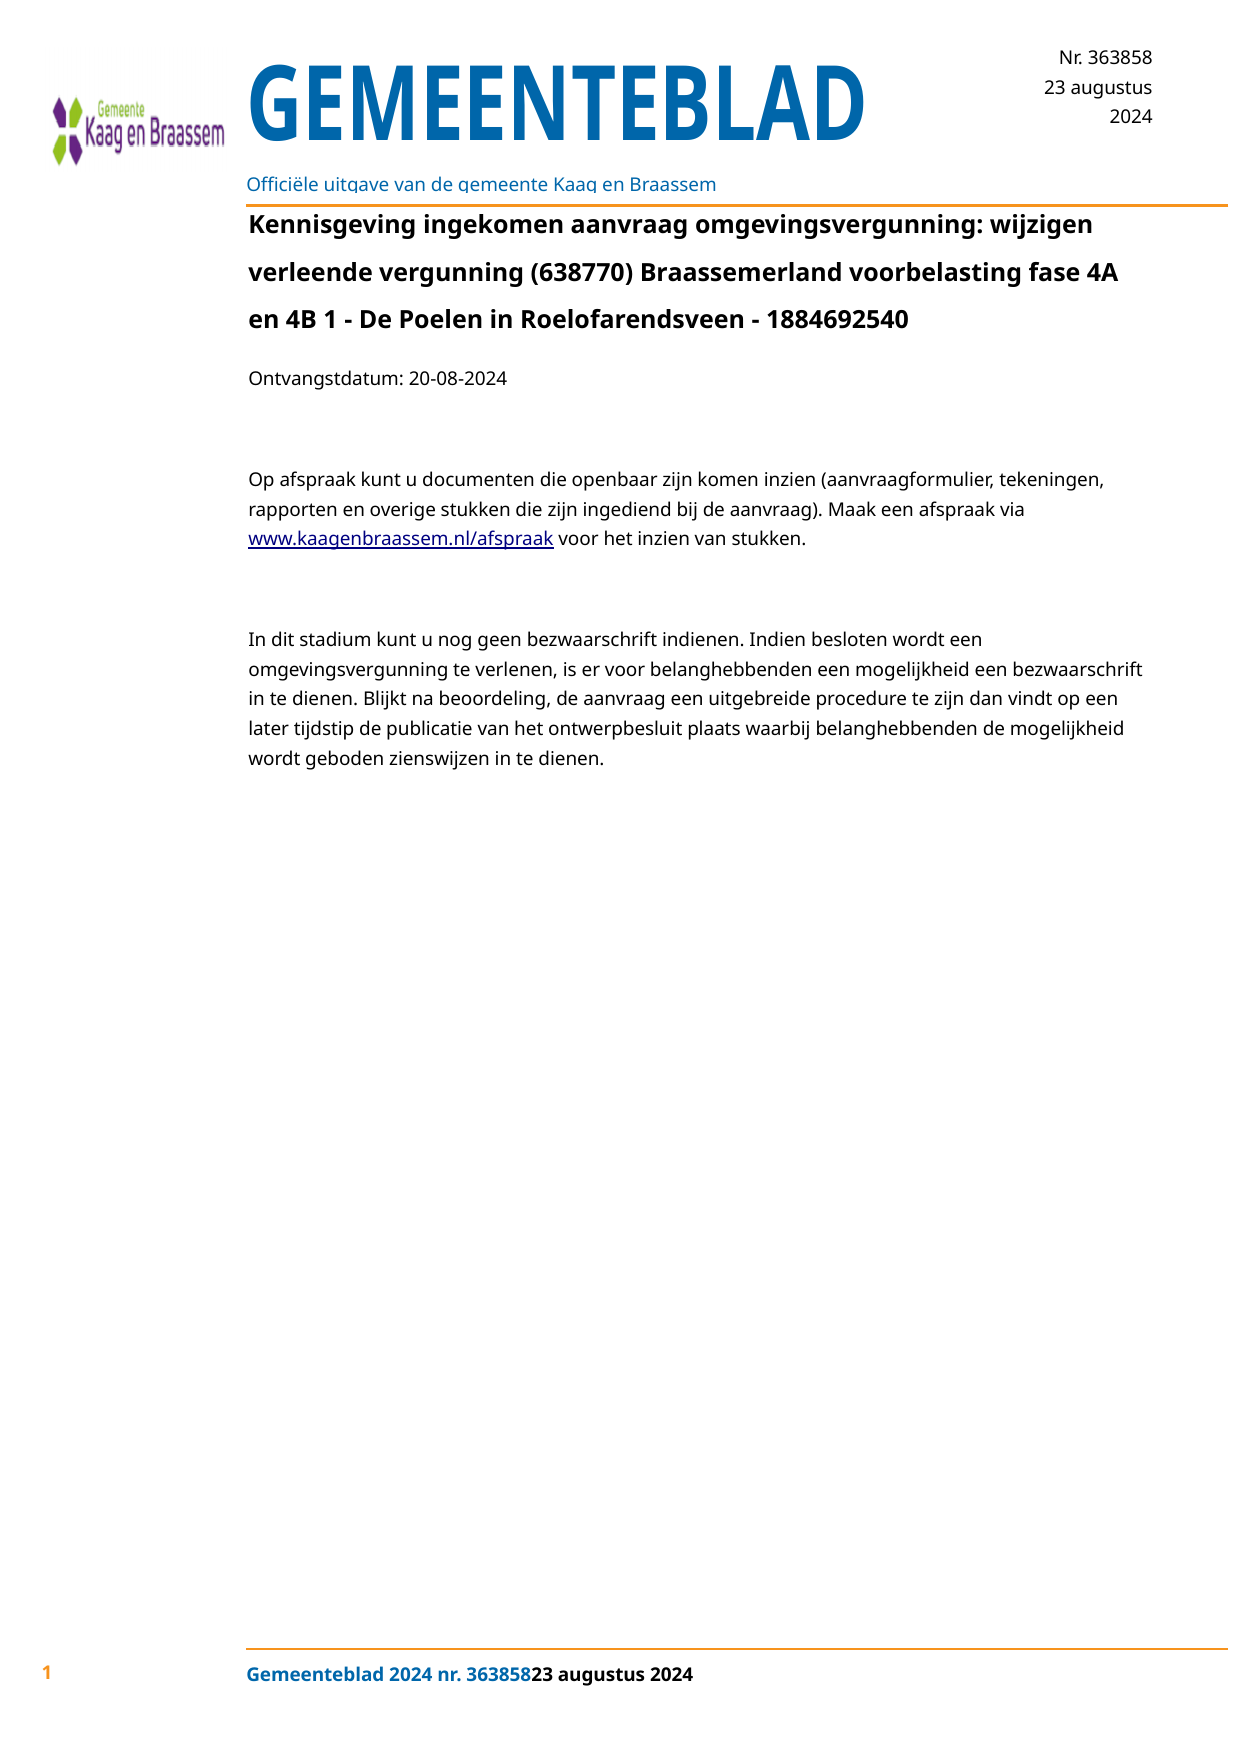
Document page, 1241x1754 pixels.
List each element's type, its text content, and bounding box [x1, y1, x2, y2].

text Op afspraak kunt u documenten die openbaar zijn komen inzien (aanvraagformulier, tekeningen, rapporten en overige stukken die zijn ingediend bij de aanvraag). Maak een afspraak via www.kaagenbraassem.nl/afspraak voor het inzien van stukken. [248, 466, 1152, 551]
text Ontvangstdatum: 20-08-2024 [248, 366, 1152, 391]
text In dit stadium kunt u nog geen bezwaarschrift indienen. Indien besloten wordt een omgevingsvergunning te verlenen, is er voor belanghebbenden een mogelijkheid een bezwaarschrift in te dienen. Blijkt na beoordeling, de aanvraag een uitgebreide procedure te zijn dan vindt op een later tijdstip de publicatie van het ontwerpbesluit plaats waarbij belanghebbenden de mogelijkheid wordt geboden zienswijzen in te dienen. [248, 626, 1152, 770]
text Kennisgeving ingekomen aanvraag omgevingsvergunning: wijzigen verleende vergunning (638770) Braassemerland voorbelasting fase 4A en 4B 1 - De Poelen in Roelofarendsveen - 1884692540 [248, 207, 1152, 336]
picture [41, 47, 231, 172]
